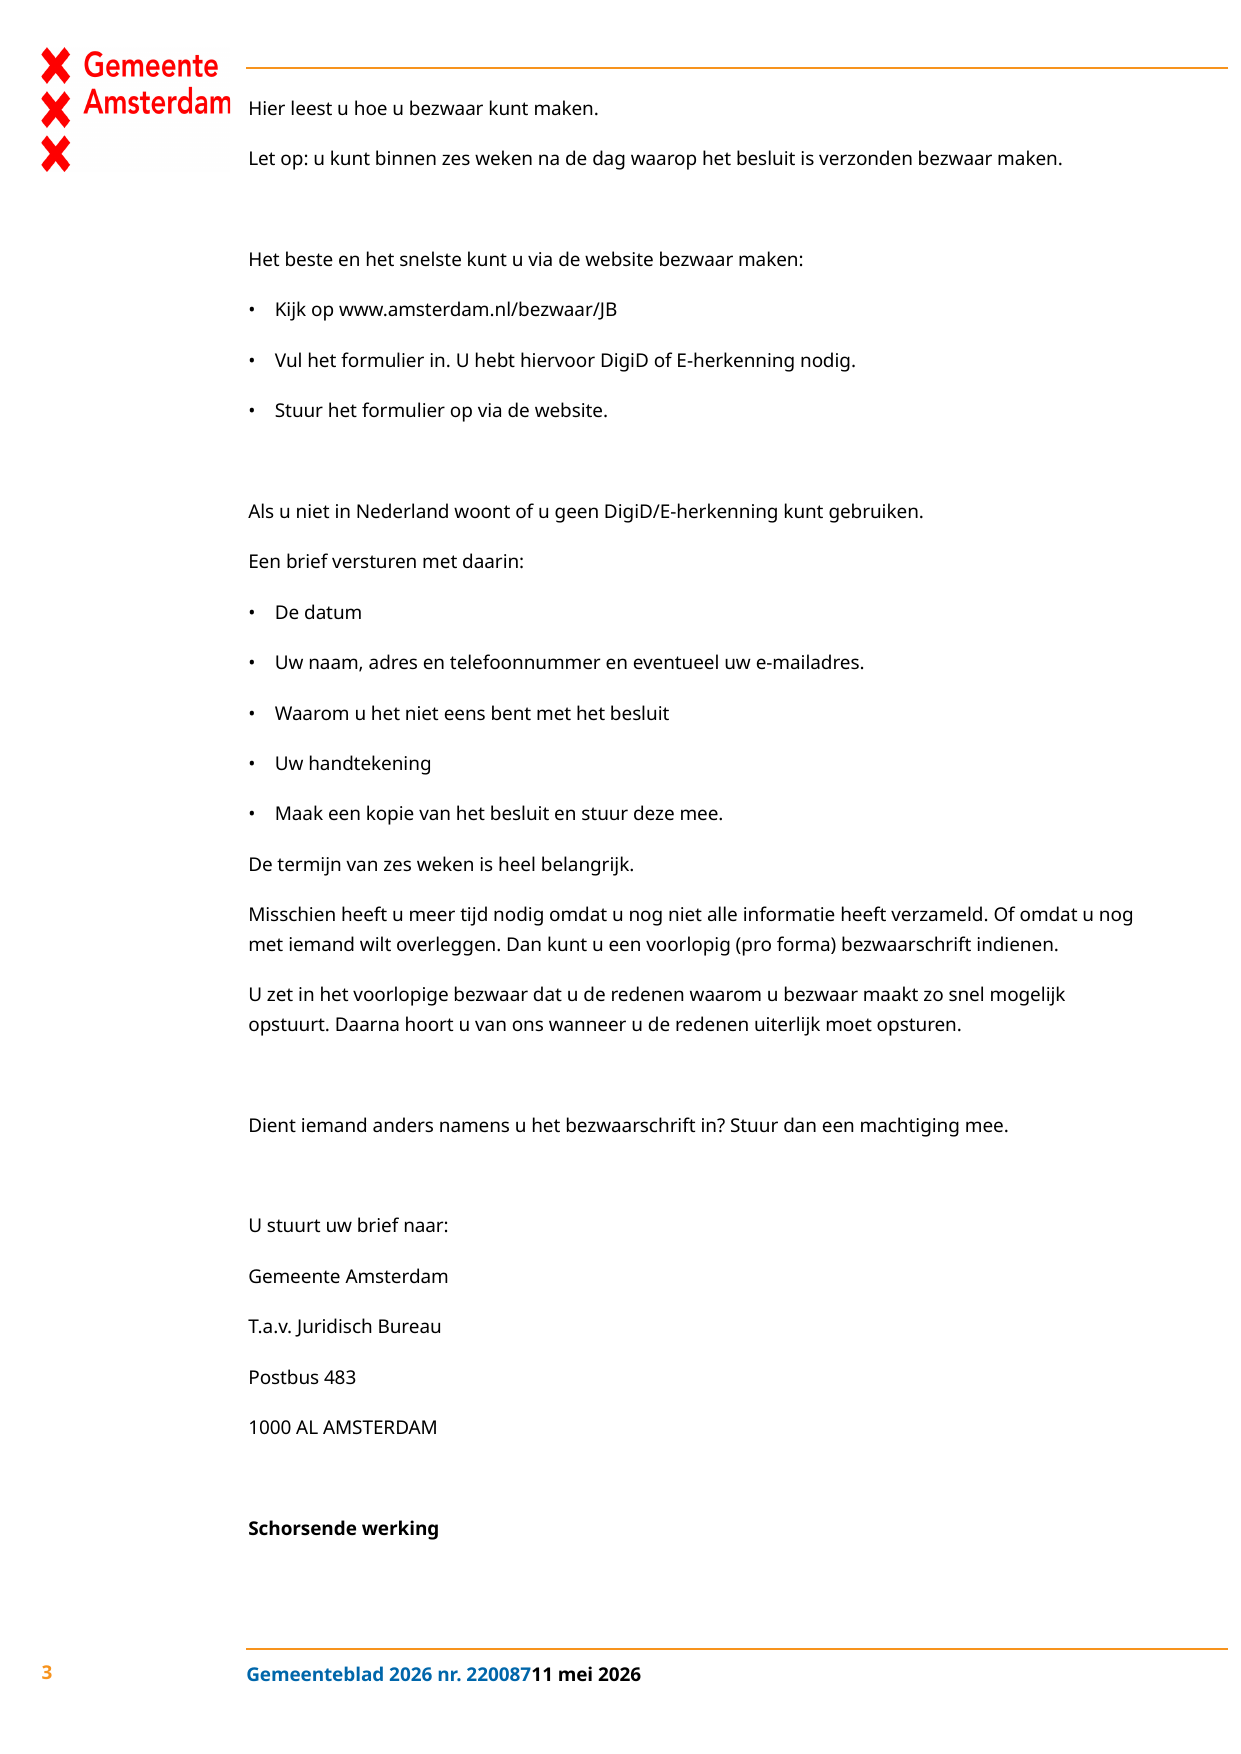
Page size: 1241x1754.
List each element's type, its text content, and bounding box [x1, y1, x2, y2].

text Gemeente Amsterdam [248, 1263, 1152, 1289]
text Hier leest u hoe u bezwaar kunt maken. [248, 95, 1152, 121]
text • De datum [248, 599, 1152, 625]
text • Stuur het formulier op via de website. [248, 397, 1152, 423]
text • Kijk op www.amsterdam.nl/bezwaar/JB [248, 296, 1152, 322]
text Let op: u kunt binnen zes weken na de dag waarop het besluit is verzonden bezwaar maken. [248, 145, 1152, 171]
text De termijn van zes weken is heel belangrijk. [248, 851, 1152, 877]
text T.a.v. Juridisch Bureau [248, 1313, 1152, 1339]
text Het beste en het snelste kunt u via de website bezwaar maken: [248, 246, 1152, 272]
text U zet in het voorlopige bezwaar dat u de redenen waarom u bezwaar maakt zo snel mogelijk opstuurt. Daarna hoort u van ons wanneer u de redenen uiterlijk moet opsturen. [248, 981, 1152, 1037]
text • Waarom u het niet eens bent met het besluit [248, 700, 1152, 726]
text • Uw naam, adres en telefoonnummer en eventueel uw e-mailadres. [248, 649, 1152, 675]
text Een brief versturen met daarin: [248, 548, 1152, 574]
text Dient iemand anders namens u het bezwaarschrift in? Stuur dan een machtiging mee. [248, 1112, 1152, 1138]
text 1000 AL AMSTERDAM [248, 1414, 1152, 1440]
text • Maak een kopie van het besluit en stuur deze mee. [248, 801, 1152, 826]
text Postbus 483 [248, 1364, 1152, 1390]
text • Vul het formulier in. U hebt hiervoor DigiD of E-herkenning nodig. [248, 347, 1152, 373]
picture [41, 47, 231, 172]
text • Uw handtekening [248, 750, 1152, 776]
text U stuurt uw brief naar: [248, 1213, 1152, 1238]
text Als u niet in Nederland woont of u geen DigiD/E-herkenning kunt gebruiken. [248, 498, 1152, 524]
text Schorsende werking [248, 1515, 1152, 1541]
text Misschien heeft u meer tijd nodig omdat u nog niet alle informatie heeft verzameld. Of omdat u nog met iemand wilt overleggen. Dan kunt u een voorlopig (pro forma) bezwaarschrift indienen. [248, 901, 1152, 957]
